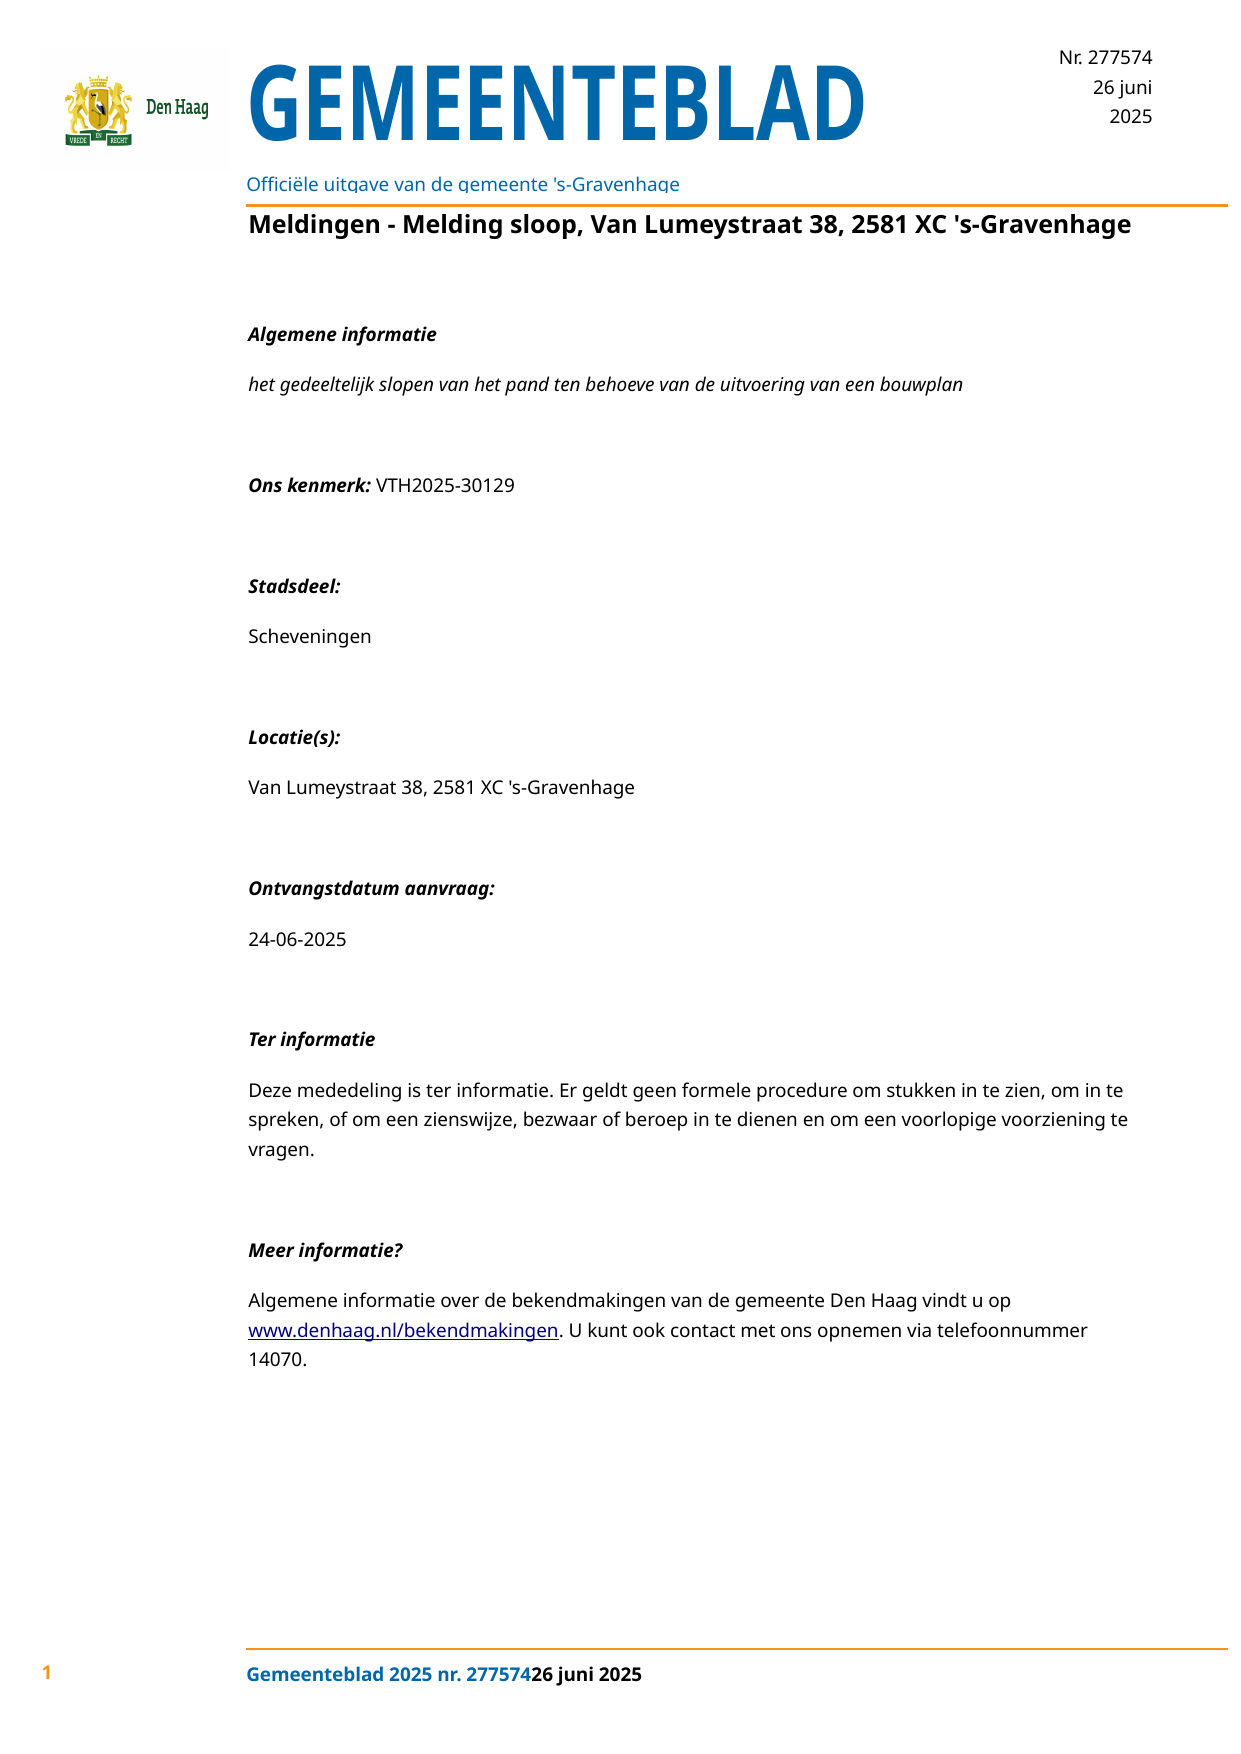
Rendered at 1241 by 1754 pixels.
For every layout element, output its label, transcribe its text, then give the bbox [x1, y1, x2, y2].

text Meldingen - Melding sloop, Van Lumeystraat 38, 2581 XC 's-Gravenhage [248, 207, 1152, 241]
text Ter informatie [248, 1027, 1152, 1052]
text Deze mededeling is ter informatie. Er geldt geen formele procedure om stukken in te zien, om in te spreken, of om een zienswijze, bezwaar of beroep in te dienen en om een voorlopige voorziening te vragen. [248, 1077, 1152, 1162]
text Scheveningen [248, 623, 1152, 649]
picture [41, 47, 231, 172]
text het gedeeltelijk slopen van het pand ten behoeve van de uitvoering van een bouwplan [248, 371, 1152, 397]
text Algemene informatie [248, 321, 1152, 346]
text Van Lumeystraat 38, 2581 XC 's-Gravenhage [248, 774, 1152, 800]
text Meer informatie? [248, 1237, 1152, 1263]
text Ons kenmerk: VTH2025-30129 [248, 472, 1152, 498]
text Ontvangstdatum aanvraag: [248, 875, 1152, 901]
text Stadsdeel: [248, 573, 1152, 598]
text Algemene informatie over de bekendmakingen van de gemeente Den Haag vindt u op www.denhaag.nl/bekendmakingen. U kunt ook contact met ons opnemen via telefoonnummer 14070. [248, 1287, 1152, 1372]
text 24-06-2025 [248, 926, 1152, 951]
text Locatie(s): [248, 724, 1152, 750]
